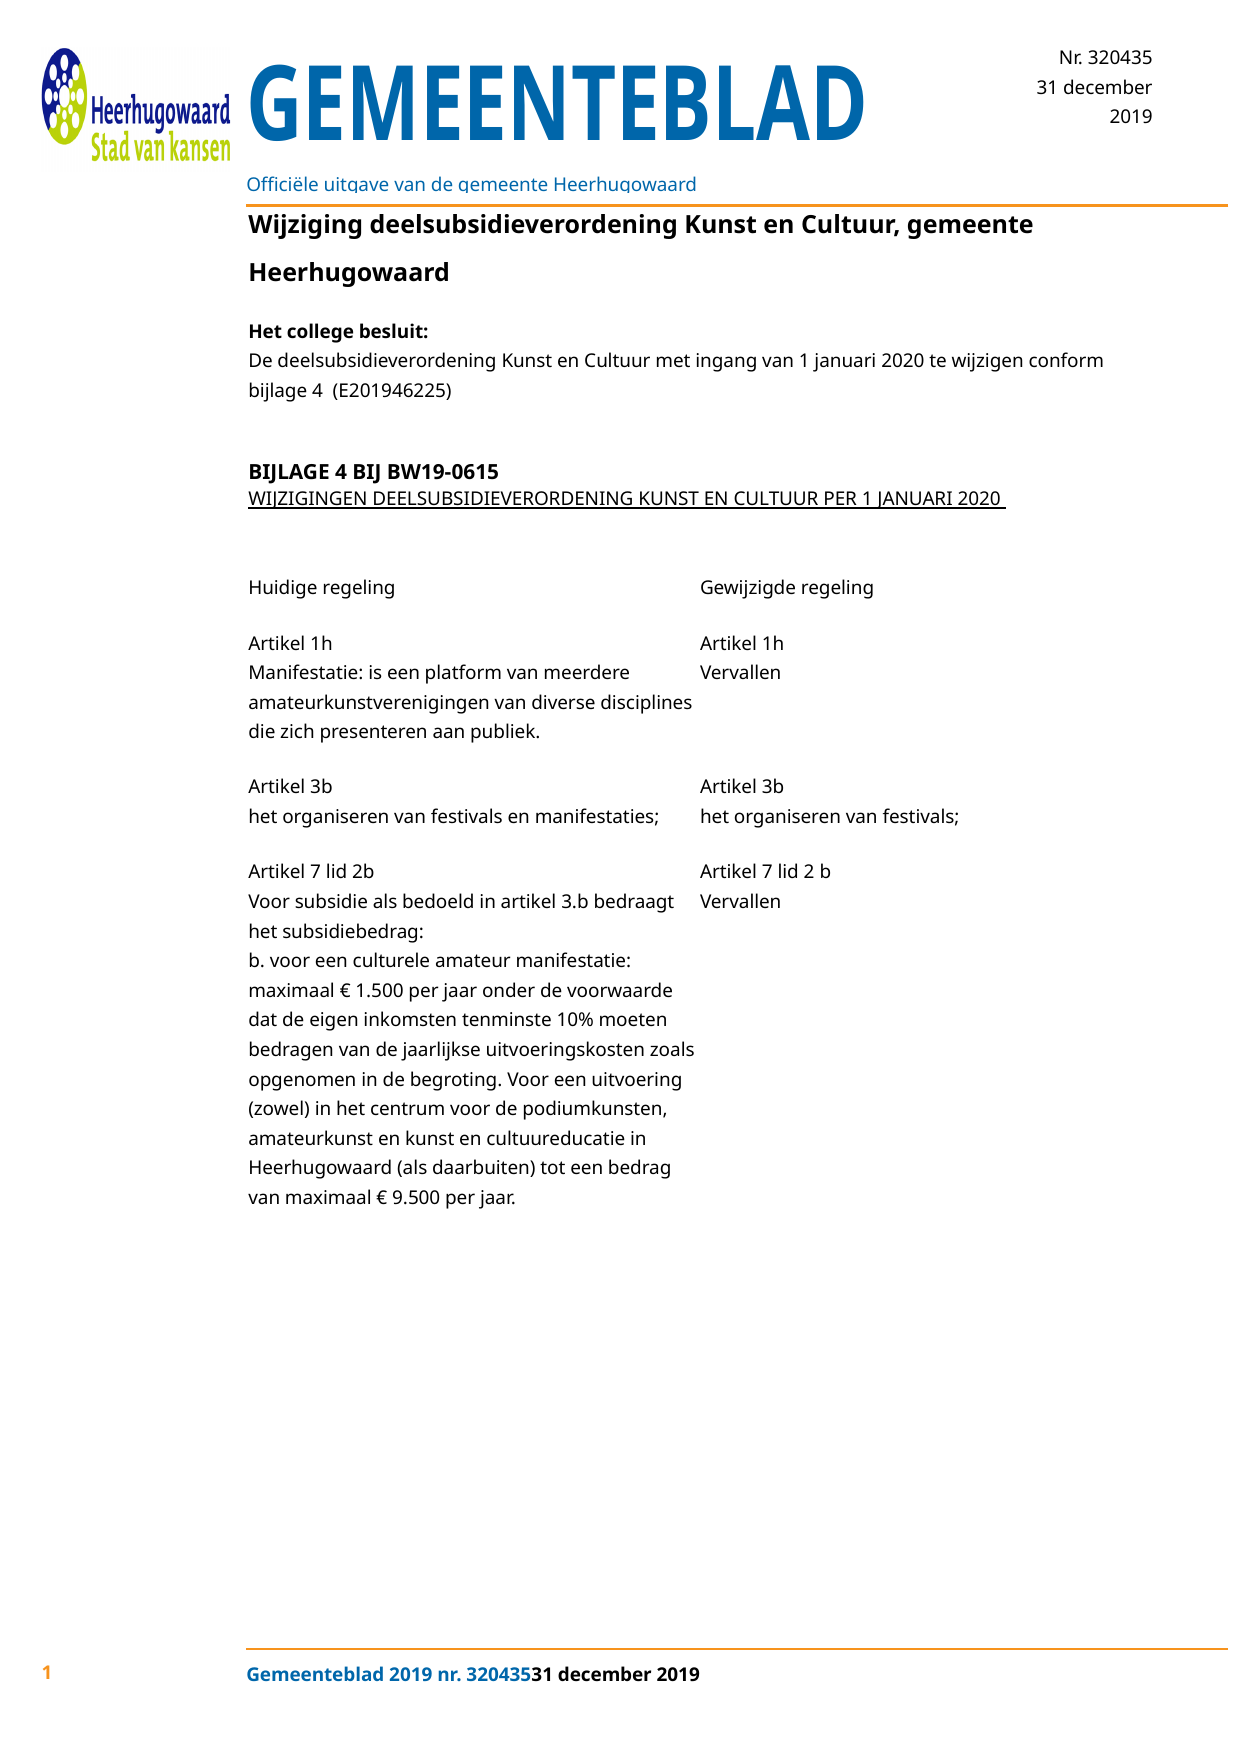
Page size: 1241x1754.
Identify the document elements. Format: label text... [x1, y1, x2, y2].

text BIJLAGE 4 BIJ BW19-0615 [248, 457, 1152, 486]
table_header Gewijzigde regeling [700, 574, 1152, 630]
text De deelsubsidieverordening Kunst en Cultuur met ingang van 1 januari 2020 te wijzigen conform bijlage 4 (E201946225) [248, 347, 1152, 403]
table_cell Artikel 3b het organiseren van festivals; [700, 774, 1152, 859]
table_cell Artikel 7 lid 2b Voor subsidie als bedoeld in artikel 3.b bedraagt het subsidiebedrag: b. voor een culturele amateur manifestatie: maximaal € 1.500 per jaar onder de voorwaarde dat de eigen inkomsten tenminste 10% moeten bedragen van de jaarlijkse uitvoeringskosten zoals opgenomen in de begroting. Voor een uitvoering (zowel) in het centrum voor de podiumkunsten, amateurkunst en kunst en cultuureducatie in Heerhugowaard (als daarbuiten) tot een bedrag van maximaal € 9.500 per jaar. [248, 859, 700, 1239]
text Het college besluit: [248, 318, 1152, 344]
table_cell Artikel 3b het organiseren van festivals en manifestaties; [248, 774, 700, 859]
picture [41, 47, 231, 172]
text WIJZIGINGEN DEELSUBSIDIEVERORDENING KUNST EN CULTUUR PER 1 JANUARI 2020 [248, 486, 1152, 511]
text Wijziging deelsubsidieverordening Kunst en Cultuur, gemeente Heerhugowaard [248, 207, 1152, 288]
table_header Huidige regeling [248, 574, 700, 630]
table_cell Artikel 7 lid 2 b Vervallen [700, 859, 1152, 1239]
table_cell Artikel 1h Vervallen [700, 630, 1152, 774]
table_cell Artikel 1h Manifestatie: is een platform van meerdere amateurkunstverenigingen van diverse disciplines die zich presenteren aan publiek. [248, 630, 700, 774]
